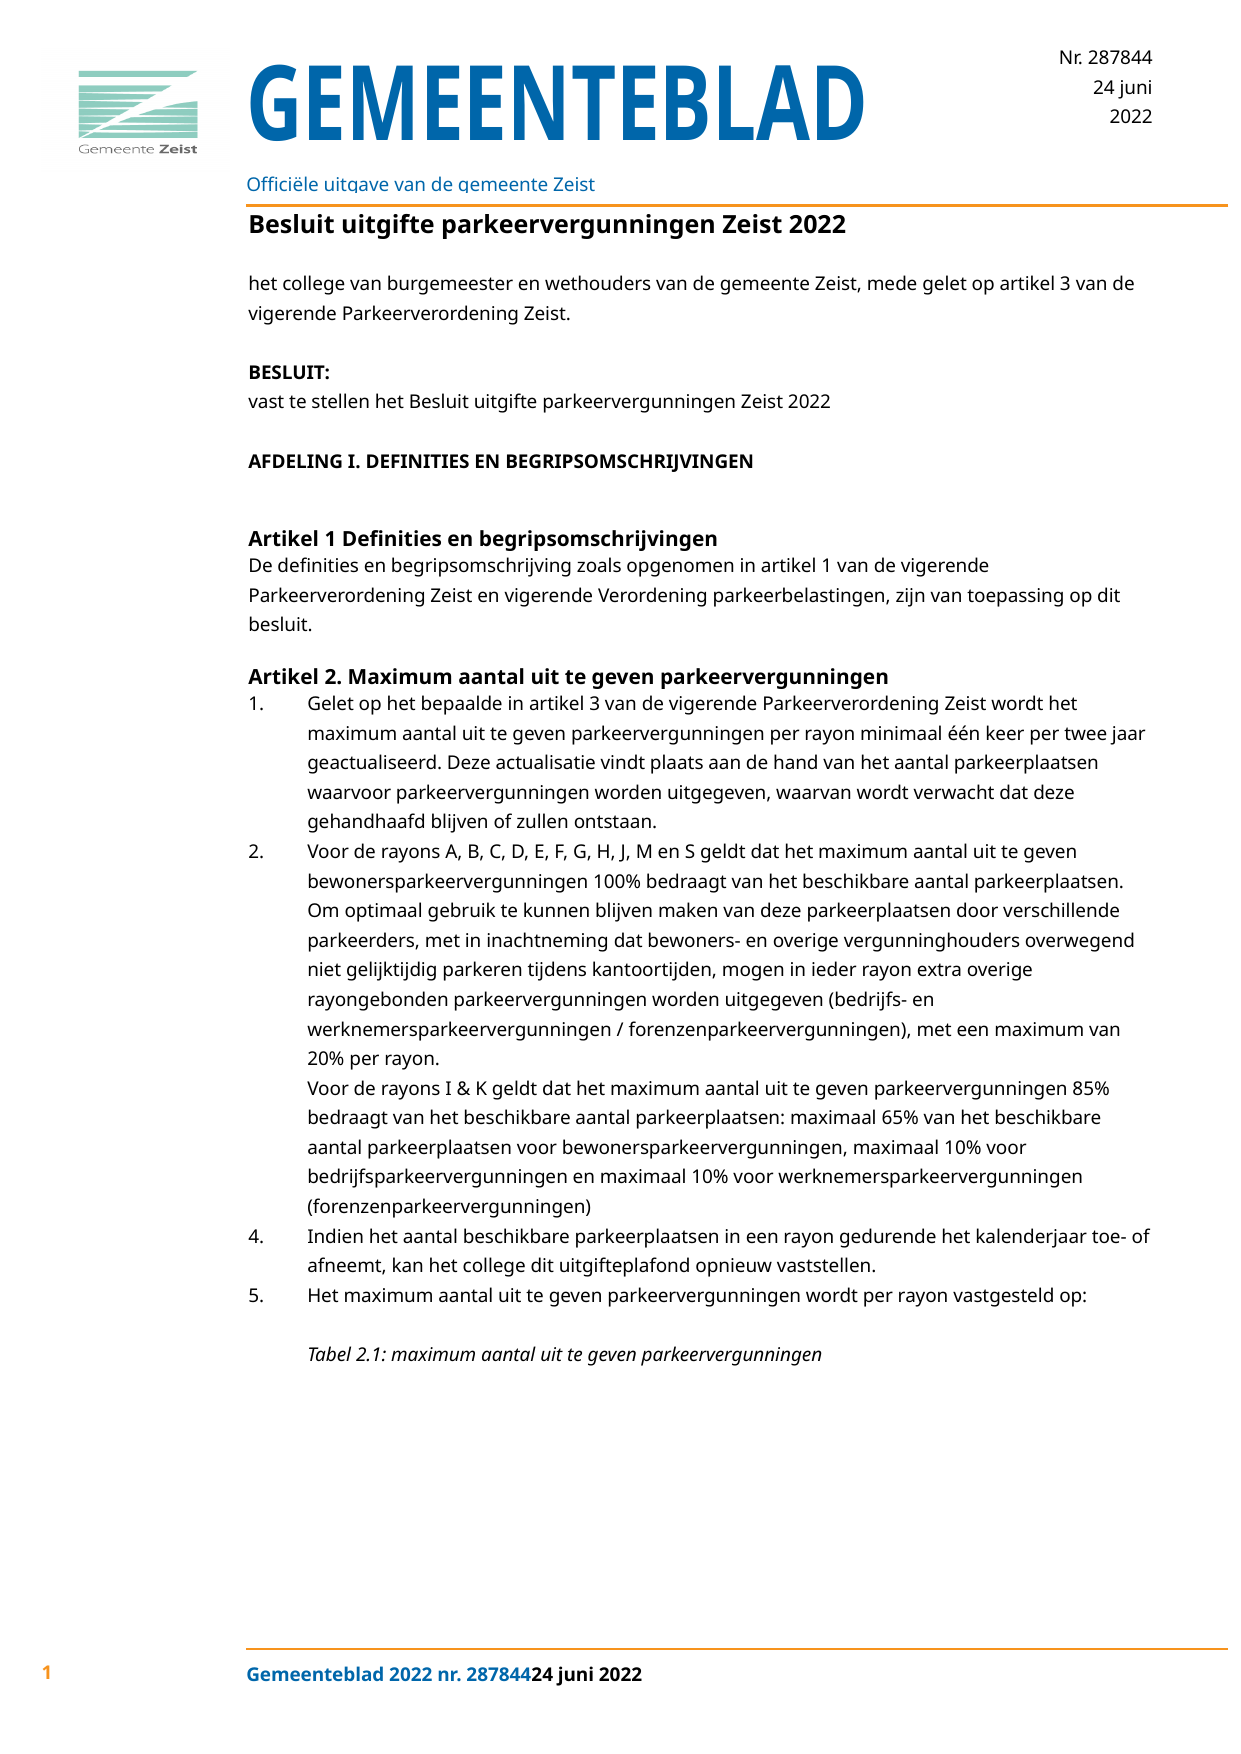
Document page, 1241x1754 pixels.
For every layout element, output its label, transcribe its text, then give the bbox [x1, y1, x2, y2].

list Gelet op het bepaalde in artikel 3 van de vigerende Parkeerverordening Zeist wordt het maximum aantal uit te geven parkeervergunningen per rayon minimaal één keer per twee jaar geactualiseerd. Deze actualisatie vindt plaats aan de hand van het aantal parkeerplaatsen waarvoor parkeervergunningen worden uitgegeven, waarvan wordt verwacht dat deze gehandhaafd blijven of zullen ontstaan. [248, 690, 1152, 834]
text Artikel 2. Maximum aantal uit te geven parkeervergunningen [248, 662, 1152, 690]
list Voor de rayons I & K geldt dat het maximum aantal uit te geven parkeervergunningen 85% bedraagt van het beschikbare aantal parkeerplaatsen: maximaal 65% van het beschikbare aantal parkeerplaatsen voor bewonersparkeervergunningen, maximaal 10% voor bedrijfsparkeervergunningen en maximaal 10% voor werknemersparkeervergunningen (forenzenparkeervergunningen) [248, 1075, 1152, 1219]
text vast te stellen het Besluit uitgifte parkeervergunningen Zeist 2022 [248, 389, 1152, 414]
list Indien het aantal beschikbare parkeerplaatsen in een rayon gedurende het kalenderjaar toe- of afneemt, kan het college dit uitgifteplafond opnieuw vaststellen. [248, 1223, 1152, 1278]
list Het maximum aantal uit te geven parkeervergunningen wordt per rayon vastgesteld op: [248, 1282, 1152, 1308]
picture [41, 47, 231, 172]
text BESLUIT: [248, 359, 1152, 385]
text De definities en begripsomschrijving zoals opgenomen in artikel 1 van de vigerende Parkeerverordening Zeist en vigerende Verordening parkeerbelastingen, zijn van toepassing op dit besluit. [248, 552, 1152, 637]
text Besluit uitgifte parkeervergunningen Zeist 2022 [248, 207, 1152, 241]
text Artikel 1 Definities en begripsomschrijvingen [248, 524, 1152, 552]
text het college van burgemeester en wethouders van de gemeente Zeist, mede gelet op artikel 3 van de vigerende Parkeerverordening Zeist. [248, 270, 1152, 326]
text AFDELING I. DEFINITIES EN BEGRIPSOMSCHRIJVINGEN [248, 448, 1152, 473]
list Tabel 2.1: maximum aantal uit te geven parkeervergunningen [248, 1341, 1152, 1367]
list Voor de rayons A, B, C, D, E, F, G, H, J, M en S geldt dat het maximum aantal uit te geven bewonersparkeervergunningen 100% bedraagt van het beschikbare aantal parkeerplaatsen. Om optimaal gebruik te kunnen blijven maken van deze parkeerplaatsen door verschillende parkeerders, met in inachtneming dat bewoners- en overige vergunninghouders overwegend niet gelijktijdig parkeren tijdens kantoortijden, mogen in ieder rayon extra overige rayongebonden parkeervergunningen worden uitgegeven (bedrijfs- en werknemersparkeervergunningen / forenzenparkeervergunningen), met een maximum van 20% per rayon. [248, 838, 1152, 1071]
